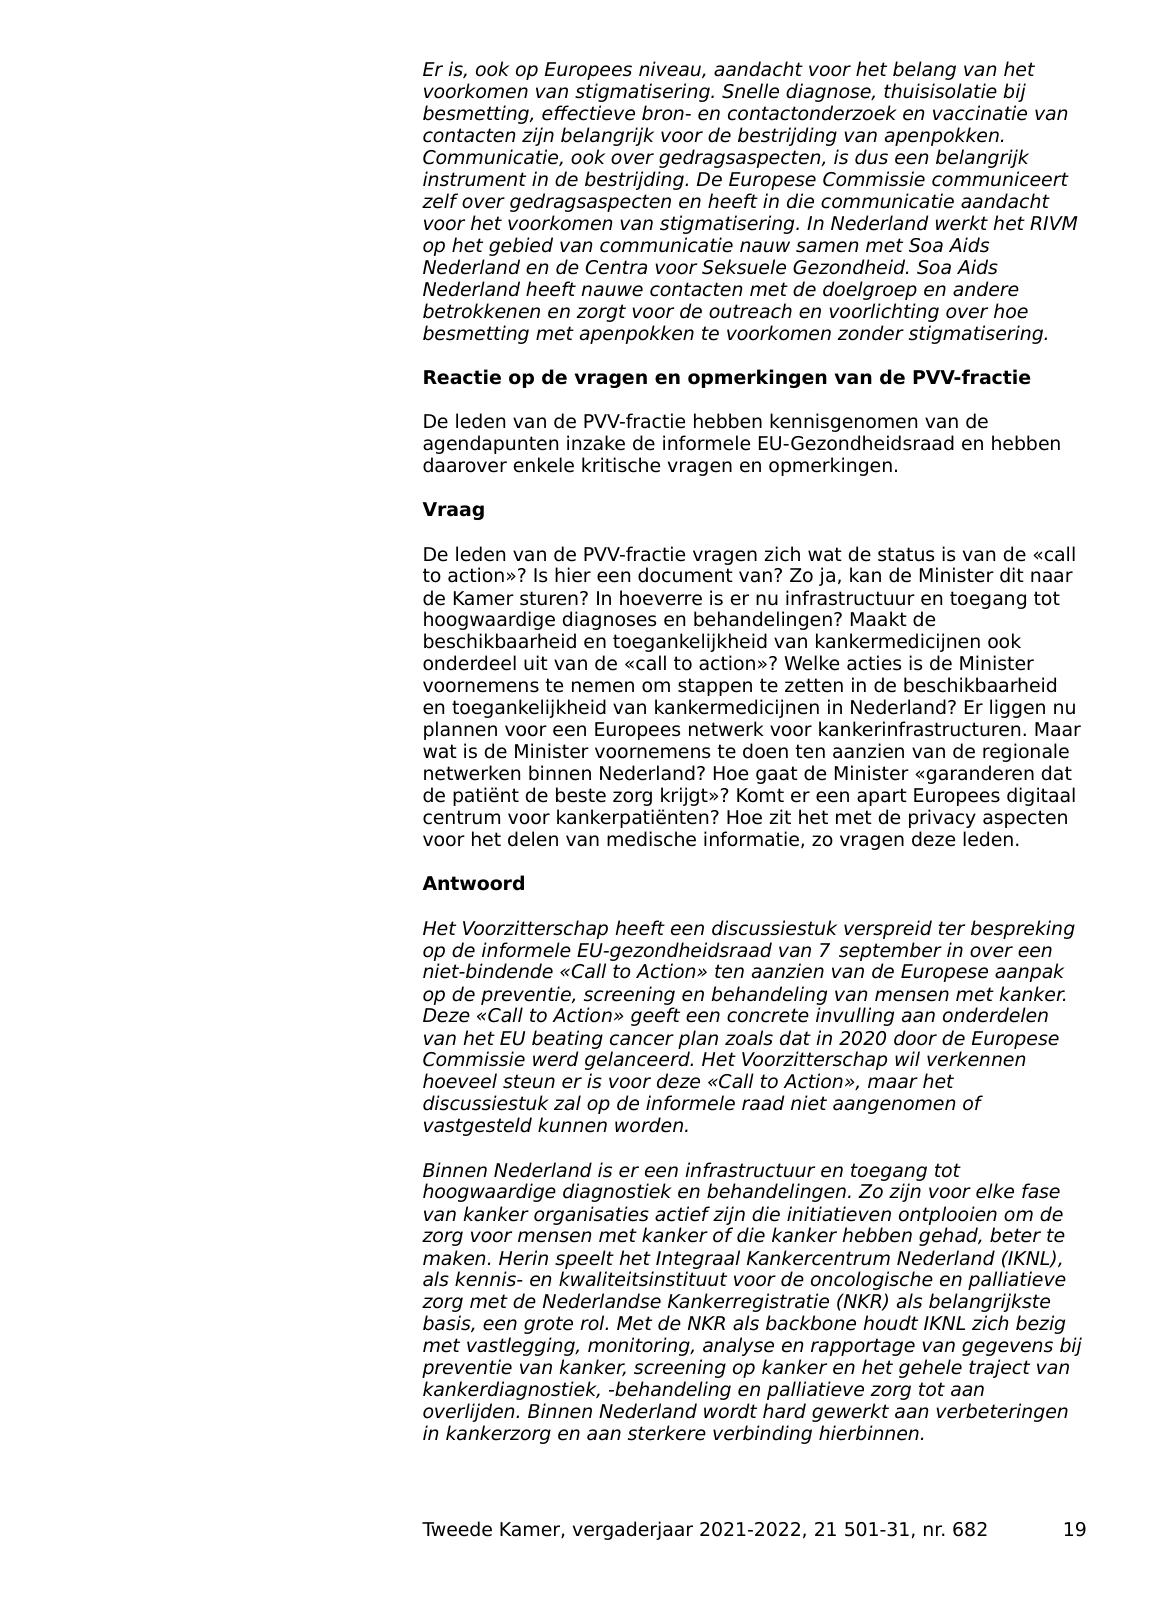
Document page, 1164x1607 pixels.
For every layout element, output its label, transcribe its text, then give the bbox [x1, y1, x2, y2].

text De leden van de PVV-fractie hebben kennisgenomen van de agendapunten inzake de informele EU-Gezondheidsraad en hebben daarover enkele kritische vragen en opmerkingen. [422, 411, 1087, 477]
text Binnen Nederland is er een infrastructuur en toegang tot hoogwaardige diagnostiek en behandelingen. Zo zijn voor elke fase van kanker organisaties actief zijn die initiatieven ontplooien om de zorg voor mensen met kanker of die kanker hebben gehad, beter te maken. Herin speelt het Integraal Kankercentrum Nederland (IKNL), als kennis- en kwaliteitsinstituut voor de oncologische en palliatieve zorg met de Nederlandse Kankerregistratie (NKR) als belangrijkste basis, een grote rol. Met de NKR als backbone houdt IKNL zich bezig met vastlegging, monitoring, analyse en rapportage van gegevens bij preventie van kanker, screening op kanker en het gehele traject van kankerdiagnostiek, -behandeling en palliatieve zorg tot aan overlijden. Binnen Nederland wordt hard gewerkt aan verbeteringen in kankerzorg en aan sterkere verbinding hierbinnen. [422, 1159, 1087, 1445]
text Er is, ook op Europees niveau, aandacht voor het belang van het voorkomen van stigmatisering. Snelle diagnose, thuisisolatie bij besmetting, effectieve bron- en contactonderzoek en vaccinatie van contacten zijn belangrijk voor de bestrijding van apenpokken. Communicatie, ook over gedragsaspecten, is dus een belangrijk instrument in de bestrijding. De Europese Commissie communiceert zelf over gedragsaspecten en heeft in die communicatie aandacht voor het voorkomen van stigmatisering. In Nederland werkt het RIVM op het gebied van communicatie nauw samen met Soa Aids Nederland en de Centra voor Seksuele Gezondheid. Soa Aids Nederland heeft nauwe contacten met de doelgroep en andere betrokkenen en zorgt voor de outreach en voorlichting over hoe besmetting met apenpokken te voorkomen zonder stigmatisering. [422, 59, 1087, 345]
subtitle Reactie op de vragen en opmerkingen van de PVV-fractie [422, 367, 1087, 389]
subtitle Vraag [422, 499, 1087, 521]
text Het Voorzitterschap heeft een discussiestuk verspreid ter bespreking op de informele EU-gezondheidsraad van 7 september in over een niet-bindende «Call to Action» ten aanzien van de Europese aanpak op de preventie, screening en behandeling van mensen met kanker. Deze «Call to Action» geeft een concrete invulling aan onderdelen van het EU beating cancer plan zoals dat in 2020 door de Europese Commissie werd gelanceerd. Het Voorzitterschap wil verkennen hoeveel steun er is voor deze «Call to Action», maar het discussiestuk zal op de informele raad niet aangenomen of vastgesteld kunnen worden. [422, 917, 1087, 1137]
subtitle Antwoord [422, 873, 1087, 895]
text De leden van de PVV-fractie vragen zich wat de status is van de «call to action»? Is hier een document van? Zo ja, kan de Minister dit naar de Kamer sturen? In hoeverre is er nu infrastructuur en toegang tot hoogwaardige diagnoses en behandelingen? Maakt de beschikbaarheid en toegankelijkheid van kankermedicijnen ook onderdeel uit van de «call to action»? Welke acties is de Minister voornemens te nemen om stappen te zetten in de beschikbaarheid en toegankelijkheid van kankermedicijnen in Nederland? Er liggen nu plannen voor een Europees netwerk voor kankerinfrastructuren. Maar wat is de Minister voornemens te doen ten aanzien van de regionale netwerken binnen Nederland? Hoe gaat de Minister «garanderen dat de patiënt de beste zorg krijgt»? Komt er een apart Europees digitaal centrum voor kankerpatiënten? Hoe zit het met de privacy aspecten voor het delen van medische informatie, zo vragen deze leden. [422, 543, 1087, 851]
